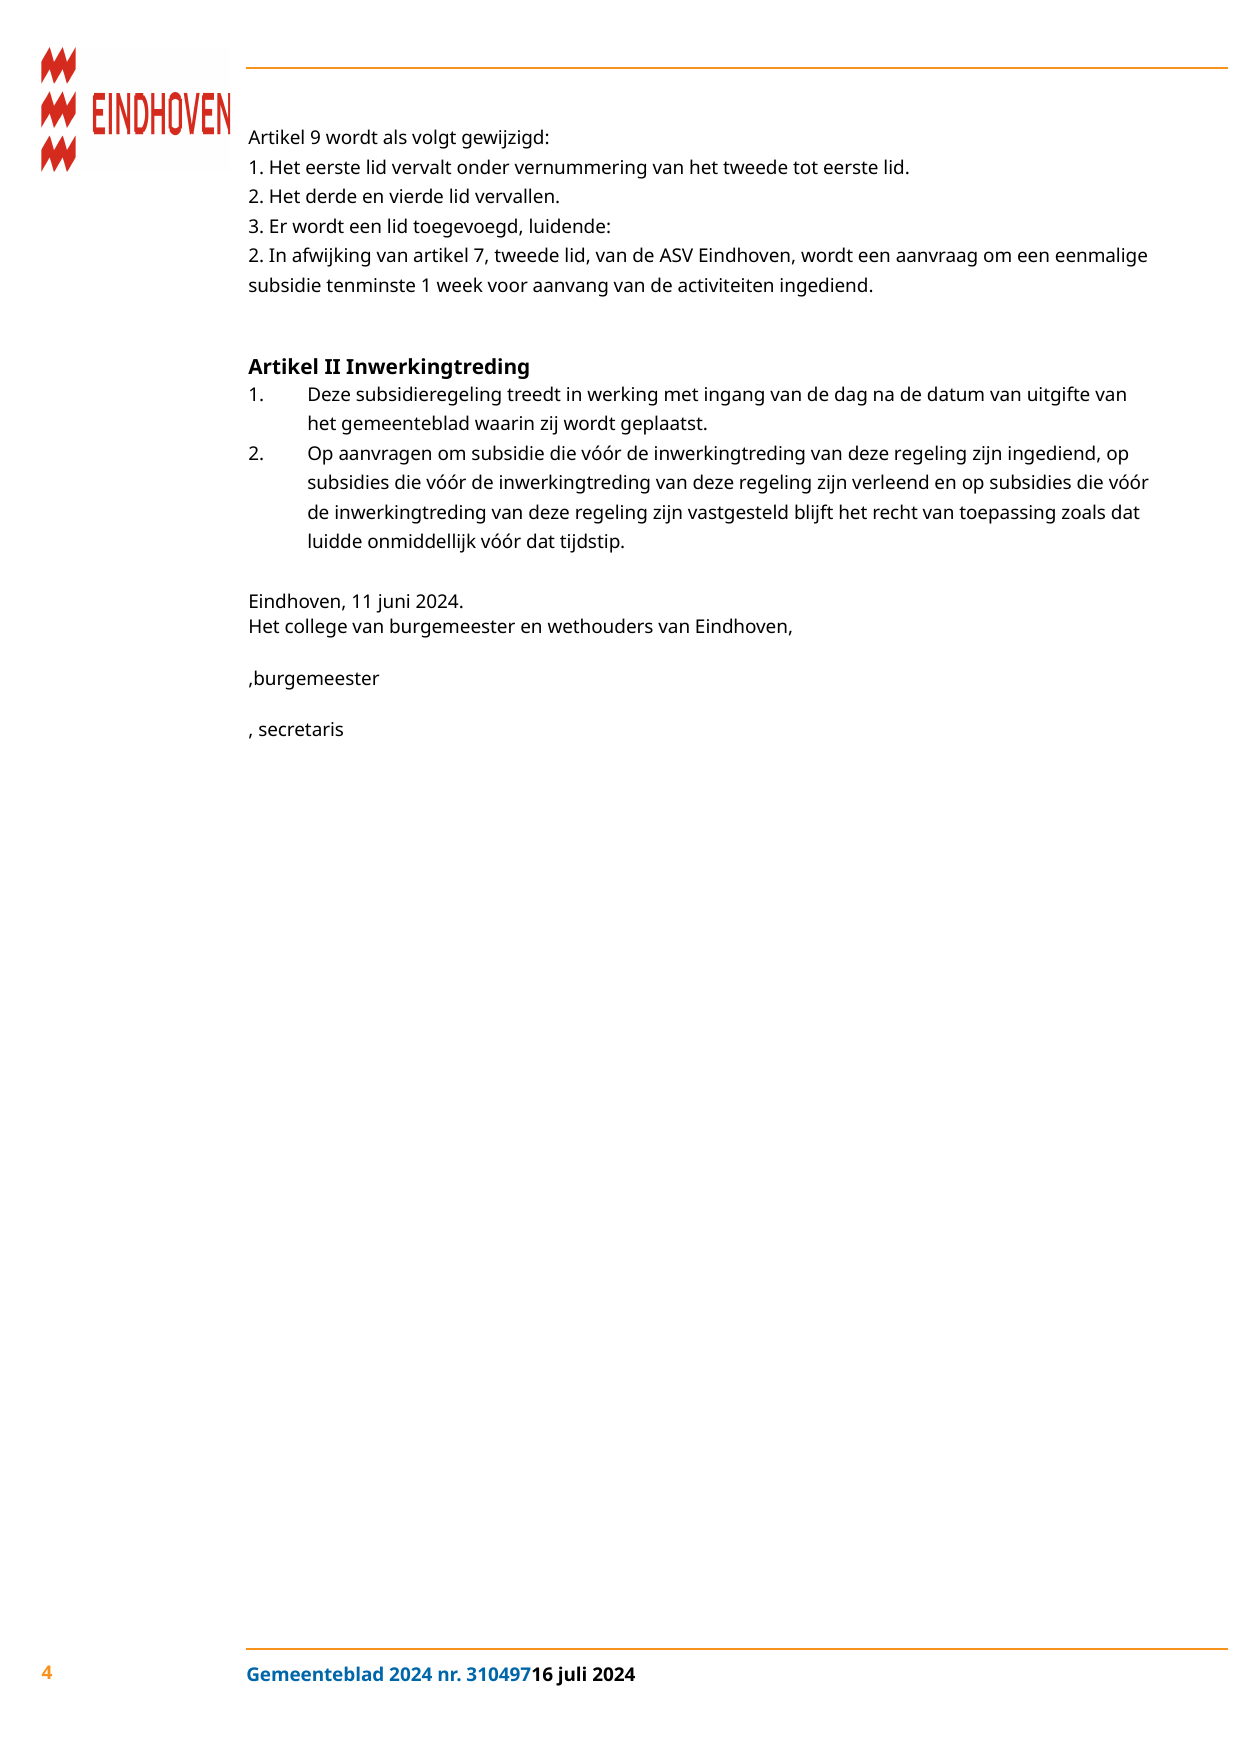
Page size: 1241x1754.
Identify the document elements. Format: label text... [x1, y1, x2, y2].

text ,burgemeester [248, 665, 1152, 691]
text 3. Er wordt een lid toegevoegd, luidende: [248, 213, 1152, 239]
text 2. In afwijking van artikel 7, tweede lid, van de ASV Eindhoven, wordt een aanvraag om een eenmalige subsidie tenminste 1 week voor aanvang van de activiteiten ingediend. [248, 243, 1152, 298]
picture [41, 47, 231, 172]
text , secretaris [248, 716, 1152, 742]
text Eindhoven, 11 juni 2024. [248, 588, 1152, 613]
text Artikel 9 wordt als volgt gewijzigd: [248, 124, 1152, 150]
list Deze subsidieregeling treedt in werking met ingang van de dag na de datum van uitgifte van het gemeenteblad waarin zij wordt geplaatst. [248, 381, 1152, 436]
text 1. Het eerste lid vervalt onder vernummering van het tweede tot eerste lid. [248, 154, 1152, 180]
text 2. Het derde en vierde lid vervallen. [248, 183, 1152, 209]
list Op aanvragen om subsidie die vóór de inwerkingtreding van deze regeling zijn ingediend, op subsidies die vóór de inwerkingtreding van deze regeling zijn verleend en op subsidies die vóór de inwerkingtreding van deze regeling zijn vastgesteld blijft het recht van toepassing zoals dat luidde onmiddellijk vóór dat tijdstip. [248, 440, 1152, 554]
text Het college van burgemeester en wethouders van Eindhoven, [248, 613, 1152, 639]
text Artikel II Inwerkingtreding [248, 352, 1152, 381]
